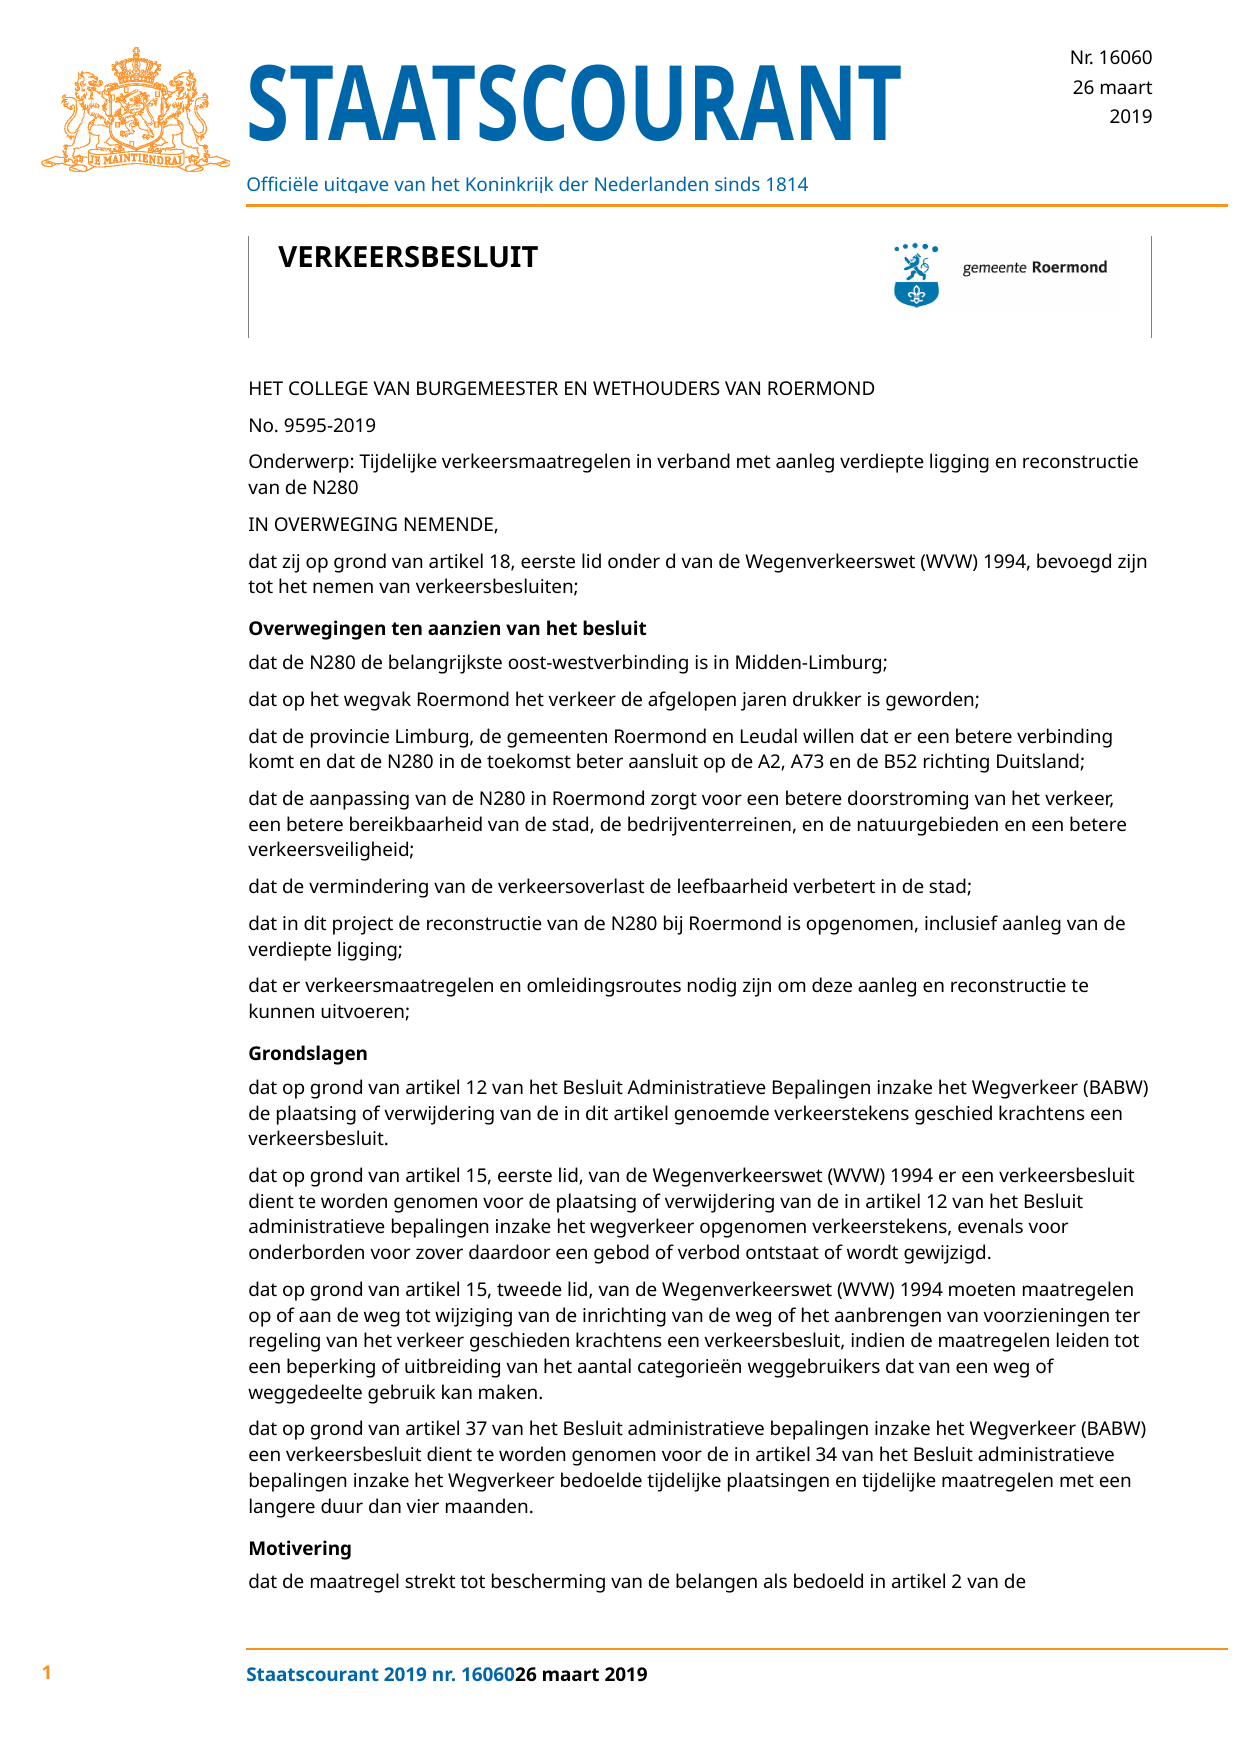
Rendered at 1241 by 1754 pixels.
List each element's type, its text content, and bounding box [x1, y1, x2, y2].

text HET COLLEGE VAN BURGEMEESTER EN WETHOUDERS VAN ROERMOND [248, 375, 1152, 401]
text dat de N280 de belangrijkste oost-westverbinding is in Midden-Limburg; [248, 649, 1152, 675]
picture [882, 236, 1119, 312]
text IN OVERWEGING NEMENDE, [248, 511, 1152, 537]
text No. 9595-2019 [248, 412, 1152, 438]
text Motivering [248, 1535, 1152, 1560]
text Grondslagen [248, 1040, 1152, 1066]
text dat op het wegvak Roermond het verkeer de afgelopen jaren drukker is geworden; [248, 686, 1152, 712]
text dat op grond van artikel 12 van het Besluit Administratieve Bepalingen inzake het Wegverkeer (BABW) de plaatsing of verwijdering van de in dit artikel genoemde verkeerstekens geschied krachtens een verkeersbesluit. [248, 1074, 1152, 1151]
text dat de aanpassing van de N280 in Roermond zorgt voor een betere doorstroming van het verkeer, een betere bereikbaarheid van de stad, de bedrijventerreinen, en de natuurgebieden en een betere verkeersveiligheid; [248, 785, 1152, 862]
text dat zij op grond van artikel 18, eerste lid onder d van de Wegenverkeerswet (WVW) 1994, bevoegd zijn tot het nemen van verkeersbesluiten; [248, 548, 1152, 599]
picture [41, 47, 231, 172]
text dat op grond van artikel 15, tweede lid, van de Wegenverkeerswet (WVW) 1994 moeten maatregelen op of aan de weg tot wijziging van de inrichting van de weg of het aanbrengen van voorzieningen ter regeling van het verkeer geschieden krachtens een verkeersbesluit, indien de maatregelen leiden tot een beperking of uitbreiding van het aantal categorieën weggebruikers dat van een weg of weggedeelte gebruik kan maken. [248, 1276, 1152, 1405]
text dat in dit project de reconstructie van de N280 bij Roermond is opgenomen, inclusief aanleg van de verdiepte ligging; [248, 910, 1152, 961]
text Overwegingen ten aanzien van het besluit [248, 615, 1152, 641]
text dat de maatregel strekt tot bescherming van de belangen als bedoeld in artikel 2 van de [248, 1569, 1152, 1594]
text dat op grond van artikel 15, eerste lid, van de Wegenverkeerswet (WVW) 1994 er een verkeersbesluit dient te worden genomen voor de plaatsing of verwijdering van de in artikel 12 van het Besluit administratieve bepalingen inzake het wegverkeer opgenomen verkeerstekens, evenals voor onderborden voor zover daardoor een gebod of verbod ontstaat of wordt gewijzigd. [248, 1162, 1152, 1265]
text dat op grond van artikel 37 van het Besluit administratieve bepalingen inzake het Wegverkeer (BABW) een verkeersbesluit dient te worden genomen voor de in artikel 34 van het Besluit administratieve bepalingen inzake het Wegverkeer bedoelde tijdelijke plaatsingen en tijdelijke maatregelen met een langere duur dan vier maanden. [248, 1416, 1152, 1518]
text dat de vermindering van de verkeersoverlast de leefbaarheid verbetert in de stad; [248, 873, 1152, 899]
text dat de provincie Limburg, de gemeenten Roermond en Leudal willen dat er een betere verbinding komt en dat de N280 in de toekomst beter aansluit op de A2, A73 en de B52 richting Duitsland; [248, 723, 1152, 774]
text dat er verkeersmaatregelen en omleidingsroutes nodig zijn om deze aanleg en reconstructie te kunnen uitvoeren; [248, 972, 1152, 1024]
table_header VERKEERSBESLUIT [249, 236, 850, 338]
table_header [850, 236, 1151, 338]
text Onderwerp: Tijdelijke verkeersmaatregelen in verband met aanleg verdiepte ligging en reconstructie van de N280 [248, 449, 1152, 500]
